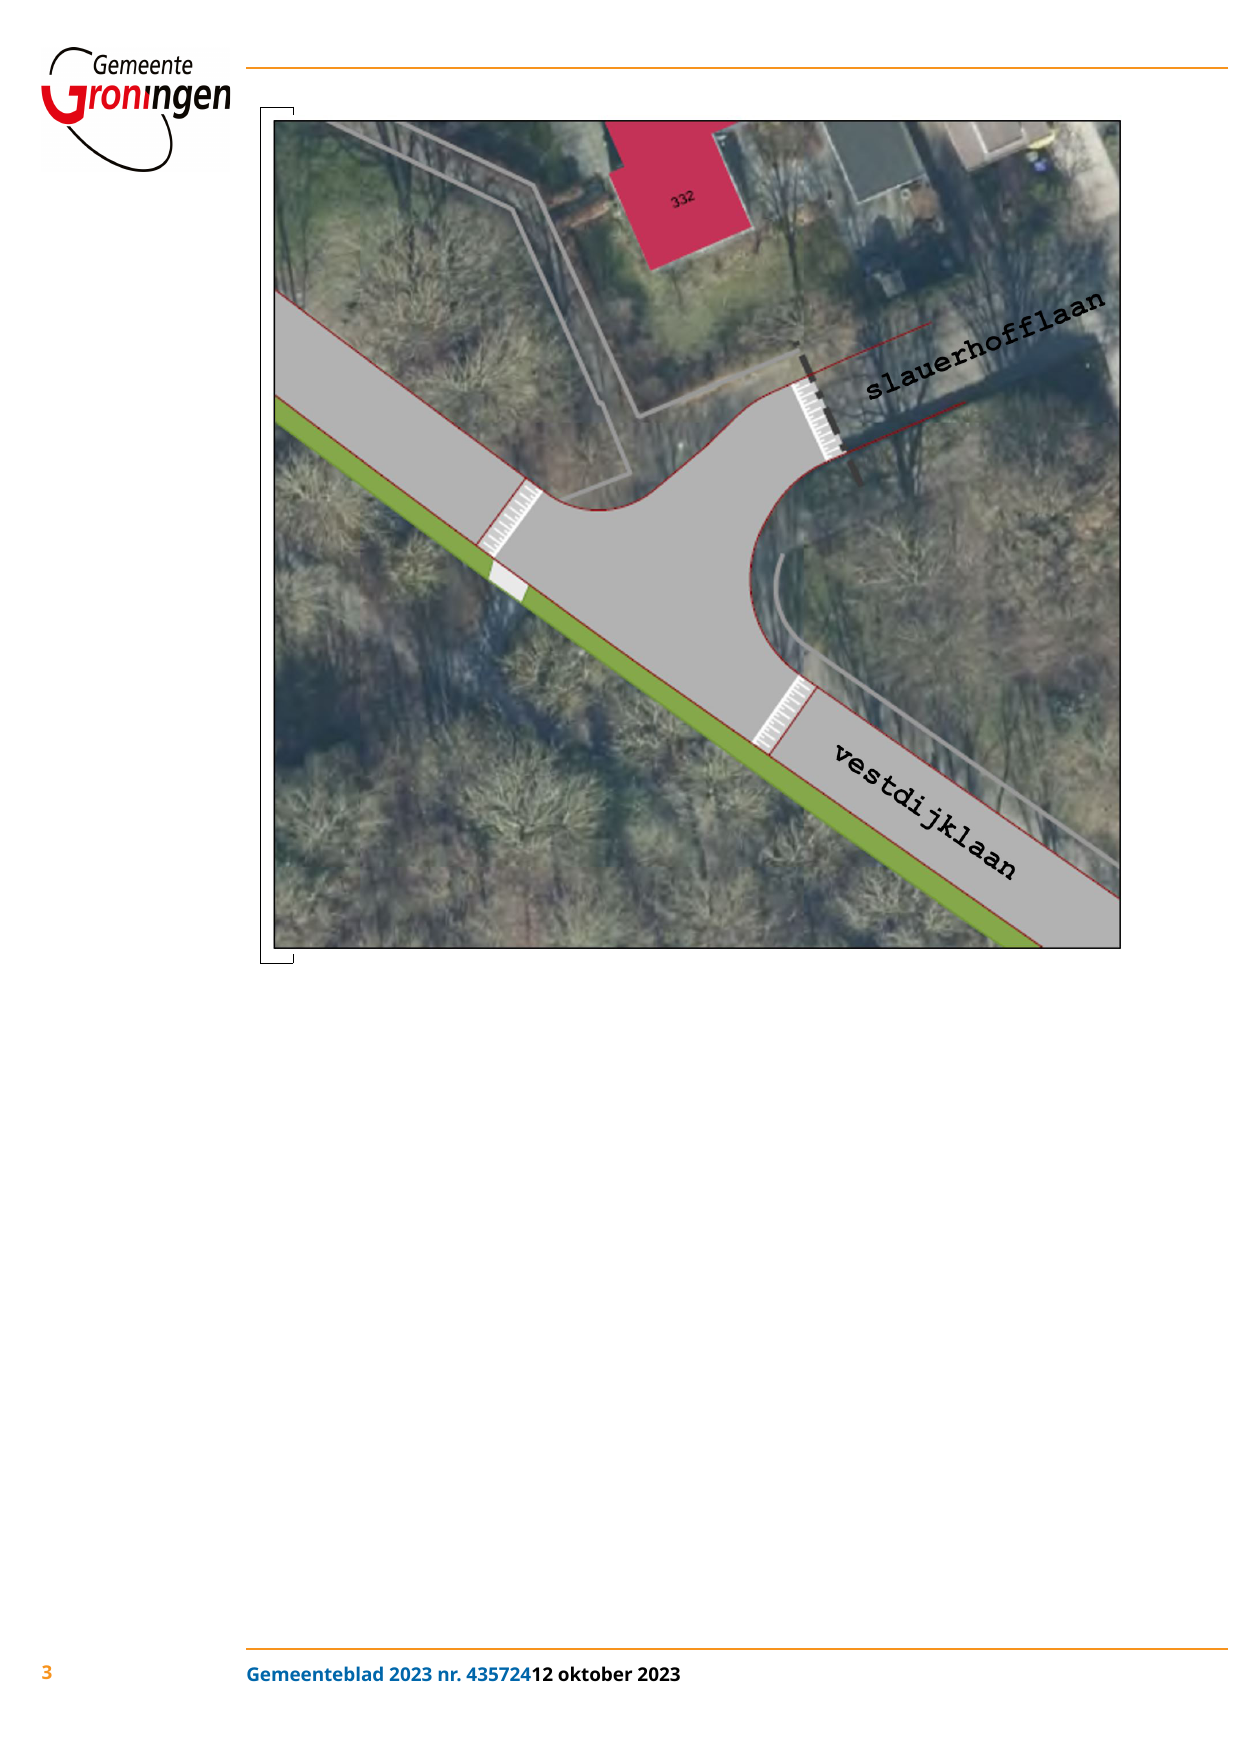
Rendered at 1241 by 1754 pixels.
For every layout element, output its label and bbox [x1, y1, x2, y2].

picture [41, 47, 231, 172]
picture [268, 115, 1125, 954]
